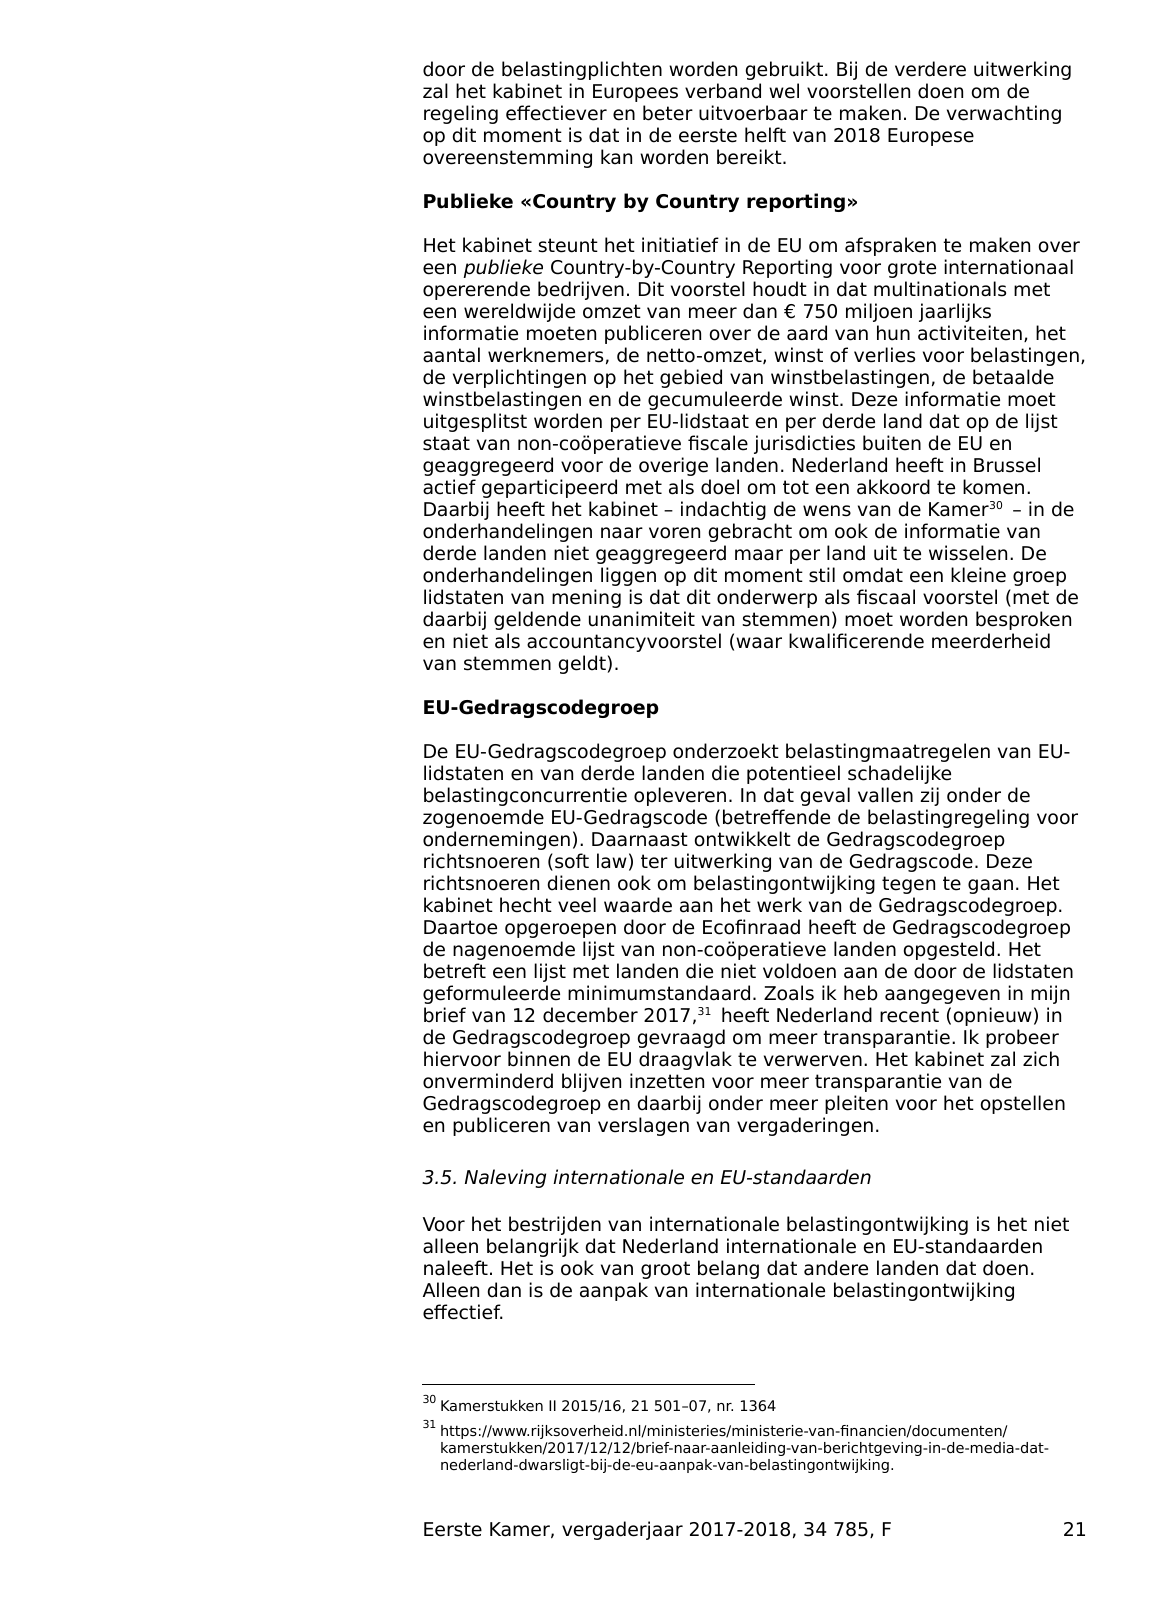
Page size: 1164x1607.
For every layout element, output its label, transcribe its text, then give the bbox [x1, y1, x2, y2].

text Het kabinet steunt het initiatief in de EU om afspraken te maken over een publieke Country-by-Country Reporting voor grote internationaal opererende bedrijven. Dit voorstel houdt in dat multinationals met een wereldwijde omzet van meer dan € 750 miljoen jaarlijks informatie moeten publiceren over de aard van hun activiteiten, het aantal werknemers, de netto-omzet, winst of verlies voor belastingen, de verplichtingen op het gebied van winstbelastingen, de betaalde winstbelastingen en de gecumuleerde winst. Deze informatie moet uitgesplitst worden per EU-lidstaat en per derde land dat op de lijst staat van non-coöperatieve fiscale jurisdicties buiten de EU en geaggregeerd voor de overige landen. Nederland heeft in Brussel actief geparticipeerd met als doel om tot een akkoord te komen. Daarbij heeft het kabinet – indachtig de wens van de Kamer – in de onderhandelingen naar voren gebracht om ook de informatie van derde landen niet geaggregeerd maar per land uit te wisselen. De onderhandelingen liggen op dit moment stil omdat een kleine groep lidstaten van mening is dat dit onderwerp als fiscaal voorstel (met de daarbij geldende unanimiteit van stemmen) moet worden besproken en niet als accountancyvoorstel (waar kwalificerende meerderheid van stemmen geldt). [422, 235, 1087, 675]
subtitle Publieke «Country by Country reporting» [422, 191, 1087, 213]
subtitle 3.5. Naleving internationale en EU-standaarden [422, 1167, 1087, 1189]
subtitle EU-Gedragscodegroep [422, 697, 1087, 719]
text https://www.rijksoverheid.nl/ministeries/ministerie-van-financien/documenten/kamerstukken/2017/12/12/brief-naar-aanleiding-van-berichtgeving-in-de-media-dat-nederland-dwarsligt-bij-de-eu-aanpak-van-belastingontwijking. [422, 1418, 1087, 1474]
text De EU-Gedragscodegroep onderzoekt belastingmaatregelen van EU-lidstaten en van derde landen die potentieel schadelijke belastingconcurrentie opleveren. In dat geval vallen zij onder de zogenoemde EU-Gedragscode (betreffende de belastingregeling voor ondernemingen). Daarnaast ontwikkelt de Gedragscodegroep richtsnoeren (soft law) ter uitwerking van de Gedragscode. Deze richtsnoeren dienen ook om belastingontwijking tegen te gaan. Het kabinet hecht veel waarde aan het werk van de Gedragscodegroep. Daartoe opgeroepen door de Ecofinraad heeft de Gedragscodegroep de nagenoemde lijst van non-coöperatieve landen opgesteld. Het betreft een lijst met landen die niet voldoen aan de door de lidstaten geformuleerde minimumstandaard. Zoals ik heb aangegeven in mijn brief van 12 december 2017, heeft Nederland recent (opnieuw) in de Gedragscodegroep gevraagd om meer transparantie. Ik probeer hiervoor binnen de EU draagvlak te verwerven. Het kabinet zal zich onverminderd blijven inzetten voor meer transparantie van de Gedragscodegroep en daarbij onder meer pleiten voor het opstellen en publiceren van verslagen van vergaderingen. [422, 741, 1087, 1137]
text Voor het bestrijden van internationale belastingontwijking is het niet alleen belangrijk dat Nederland internationale en EU-standaarden naleeft. Het is ook van groot belang dat andere landen dat doen. Alleen dan is de aanpak van internationale belastingontwijking effectief. [422, 1214, 1087, 1324]
text Kamerstukken II 2015/16, 21 501–07, nr. 1364 [422, 1393, 1087, 1416]
text door de belastingplichten worden gebruikt. Bij de verdere uitwerking zal het kabinet in Europees verband wel voorstellen doen om de regeling effectiever en beter uitvoerbaar te maken. De verwachting op dit moment is dat in de eerste helft van 2018 Europese overeenstemming kan worden bereikt. [422, 59, 1087, 169]
